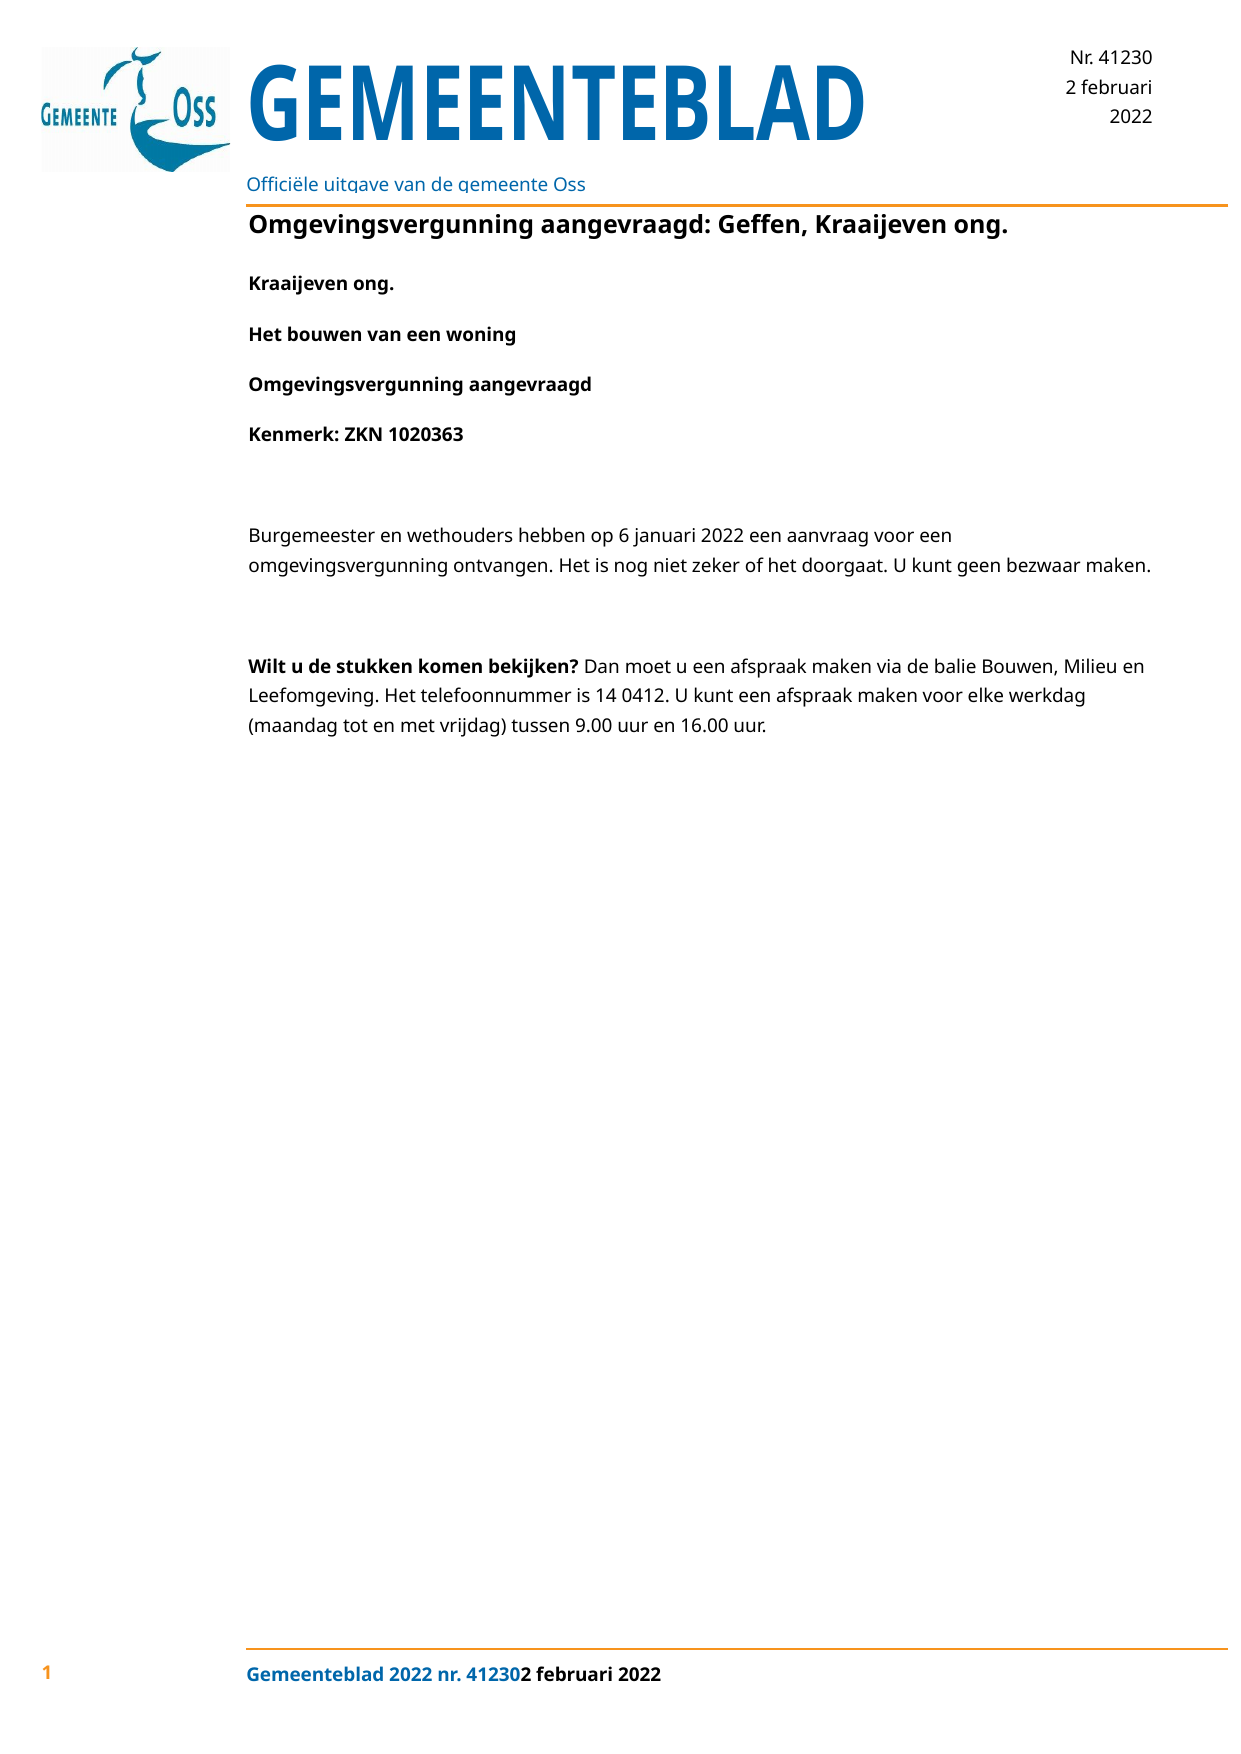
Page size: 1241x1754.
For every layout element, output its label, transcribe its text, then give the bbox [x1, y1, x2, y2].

picture [41, 47, 231, 172]
text Kraaijeven ong. [248, 270, 1152, 296]
text Wilt u de stukken komen bekijken? Dan moet u een afspraak maken via de balie Bouwen, Milieu en Leefomgeving. Het telefoonnummer is 14 0412. U kunt een afspraak maken voor elke werkdag (maandag tot en met vrijdag) tussen 9.00 uur en 16.00 uur. [248, 653, 1152, 738]
text Kenmerk: ZKN 1020363 [248, 422, 1152, 447]
text Omgevingsvergunning aangevraagd: Geffen, Kraaijeven ong. [248, 207, 1152, 241]
text Burgemeester en wethouders hebben op 6 januari 2022 een aanvraag voor een omgevingsvergunning ontvangen. Het is nog niet zeker of het doorgaat. U kunt geen bezwaar maken. [248, 522, 1152, 578]
text Omgevingsvergunning aangevraagd [248, 371, 1152, 397]
text Het bouwen van een woning [248, 321, 1152, 346]
